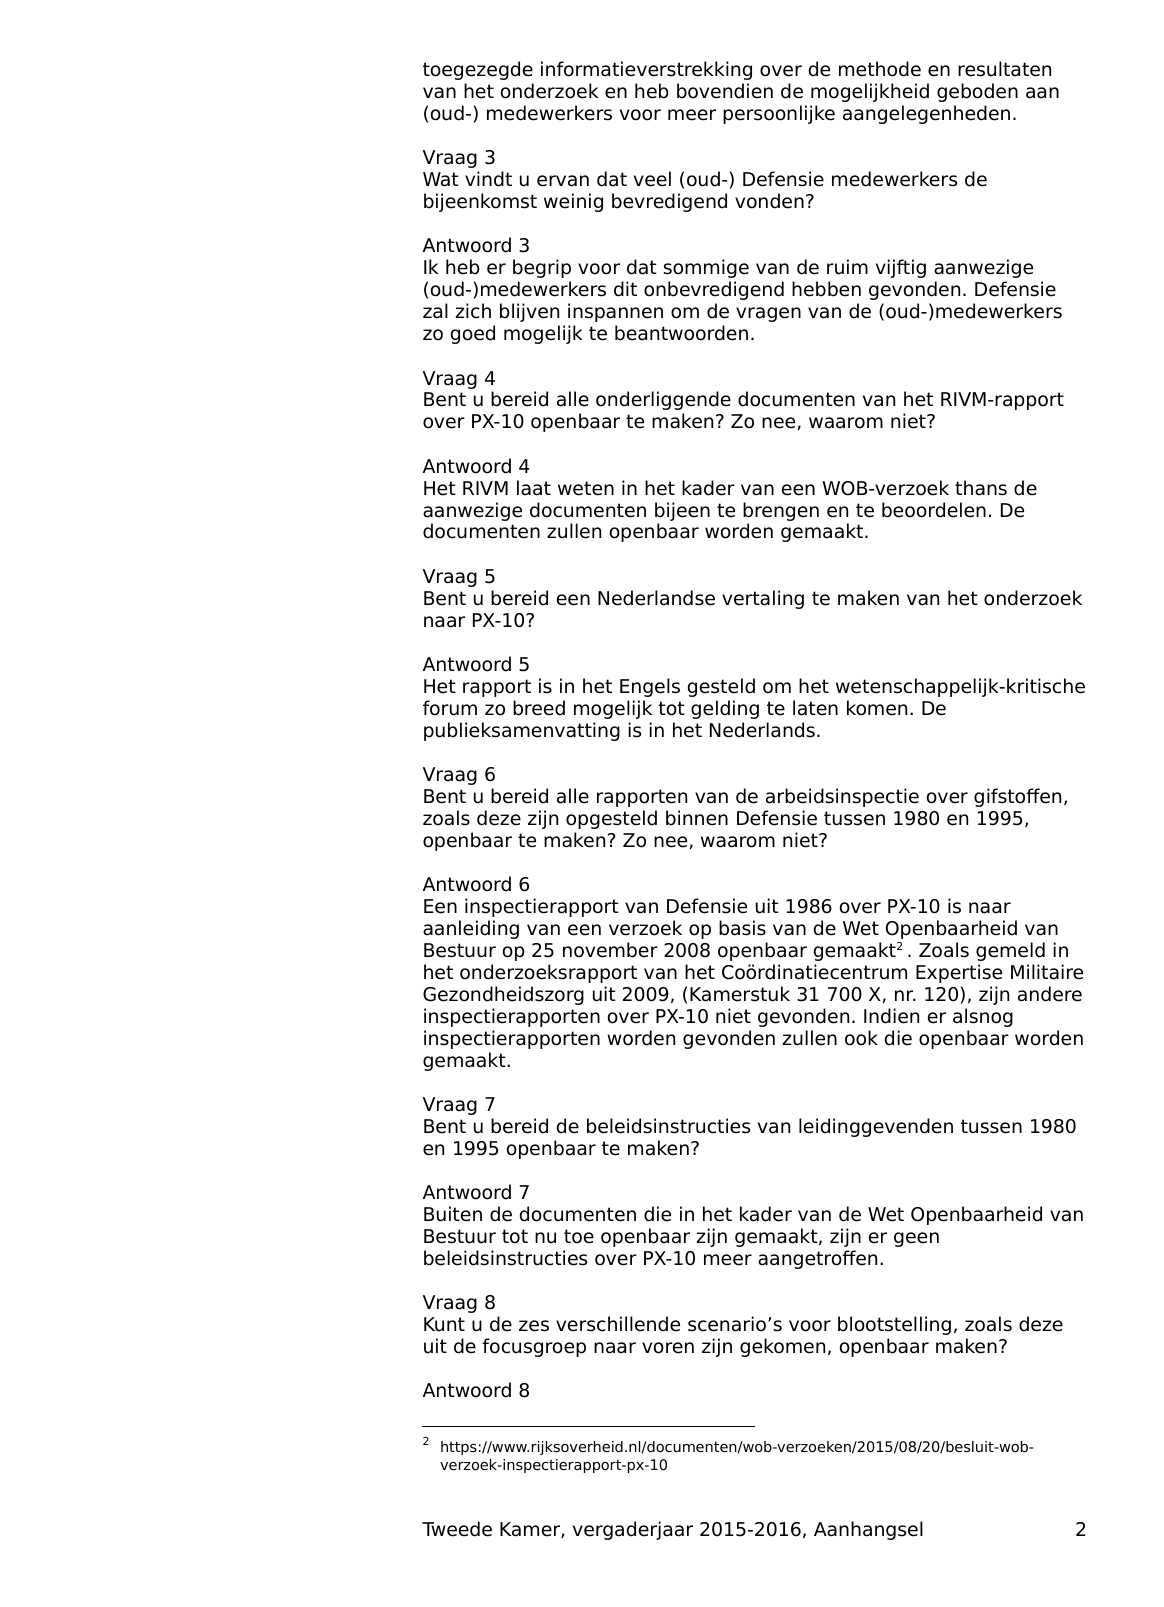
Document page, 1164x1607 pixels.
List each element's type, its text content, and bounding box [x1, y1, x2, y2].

text Bent u bereid alle onderliggende documenten van het RIVM-rapport over PX-10 openbaar te maken? Zo nee, waarom niet? [422, 389, 1087, 433]
text Antwoord 6 [422, 874, 1087, 896]
text Vraag 4 [422, 367, 1087, 389]
text Antwoord 7 [422, 1182, 1087, 1204]
text Antwoord 8 [422, 1380, 1087, 1402]
text Antwoord 5 [422, 654, 1087, 676]
text Bent u bereid de beleidsinstructies van leidinggevenden tussen 1980 en 1995 openbaar te maken? [422, 1116, 1087, 1160]
text Bent u bereid een Nederlandse vertaling te maken van het onderzoek naar PX-10? [422, 588, 1087, 632]
text Het RIVM laat weten in het kader van een WOB-verzoek thans de aanwezige documenten bijeen te brengen en te beoordelen. De documenten zullen openbaar worden gemaakt. [422, 477, 1087, 543]
text Wat vindt u ervan dat veel (oud-) Defensie medewerkers de bijeenkomst weinig bevredigend vonden? [422, 169, 1087, 213]
text Kunt u de zes verschillende scenario’s voor blootstelling, zoals deze uit de focusgroep naar voren zijn gekomen, openbaar maken? [422, 1314, 1087, 1358]
text Antwoord 3 [422, 235, 1087, 257]
text Een inspectierapport van Defensie uit 1986 over PX-10 is naar aanleiding van een verzoek op basis van de Wet Openbaarheid van Bestuur op 25 november 2008 openbaar gemaakt. Zoals gemeld in het onderzoeksrapport van het Coördinatiecentrum Expertise Militaire Gezondheidszorg uit 2009, (Kamerstuk 31 700 X, nr. 120), zijn andere inspectierapporten over PX-10 niet gevonden. Indien er alsnog inspectierapporten worden gevonden zullen ook die openbaar worden gemaakt. [422, 896, 1087, 1072]
text Vraag 5 [422, 566, 1087, 588]
text https://www.rijksoverheid.nl/documenten/wob-verzoeken/2015/08/20/besluit-wob-verzoek-inspectierapport-px-10 [422, 1435, 1087, 1474]
text Antwoord 4 [422, 456, 1087, 477]
text Bent u bereid alle rapporten van de arbeidsinspectie over gifstoffen, zoals deze zijn opgesteld binnen Defensie tussen 1980 en 1995, openbaar te maken? Zo nee, waarom niet? [422, 786, 1087, 852]
text Vraag 6 [422, 764, 1087, 786]
text Vraag 8 [422, 1292, 1087, 1314]
text Ik heb er begrip voor dat sommige van de ruim vijftig aanwezige [422, 257, 1087, 279]
text Vraag 3 [422, 147, 1087, 169]
text Buiten de documenten die in het kader van de Wet Openbaarheid van Bestuur tot nu toe openbaar zijn gemaakt, zijn er geen beleidsinstructies over PX-10 meer aangetroffen. [422, 1204, 1087, 1270]
text toegezegde informatieverstrekking over de methode en resultaten van het onderzoek en heb bovendien de mogelijkheid geboden aan (oud-) medewerkers voor meer persoonlijke aangelegenheden. [422, 59, 1087, 125]
text Het rapport is in het Engels gesteld om het wetenschappelijk-kritische forum zo breed mogelijk tot gelding te laten komen. De publieksamenvatting is in het Nederlands. [422, 676, 1087, 742]
text Vraag 7 [422, 1094, 1087, 1116]
text (oud-)medewerkers dit onbevredigend hebben gevonden. Defensie zal zich blijven inspannen om de vragen van de (oud-)medewerkers zo goed mogelijk te beantwoorden. [422, 279, 1087, 345]
